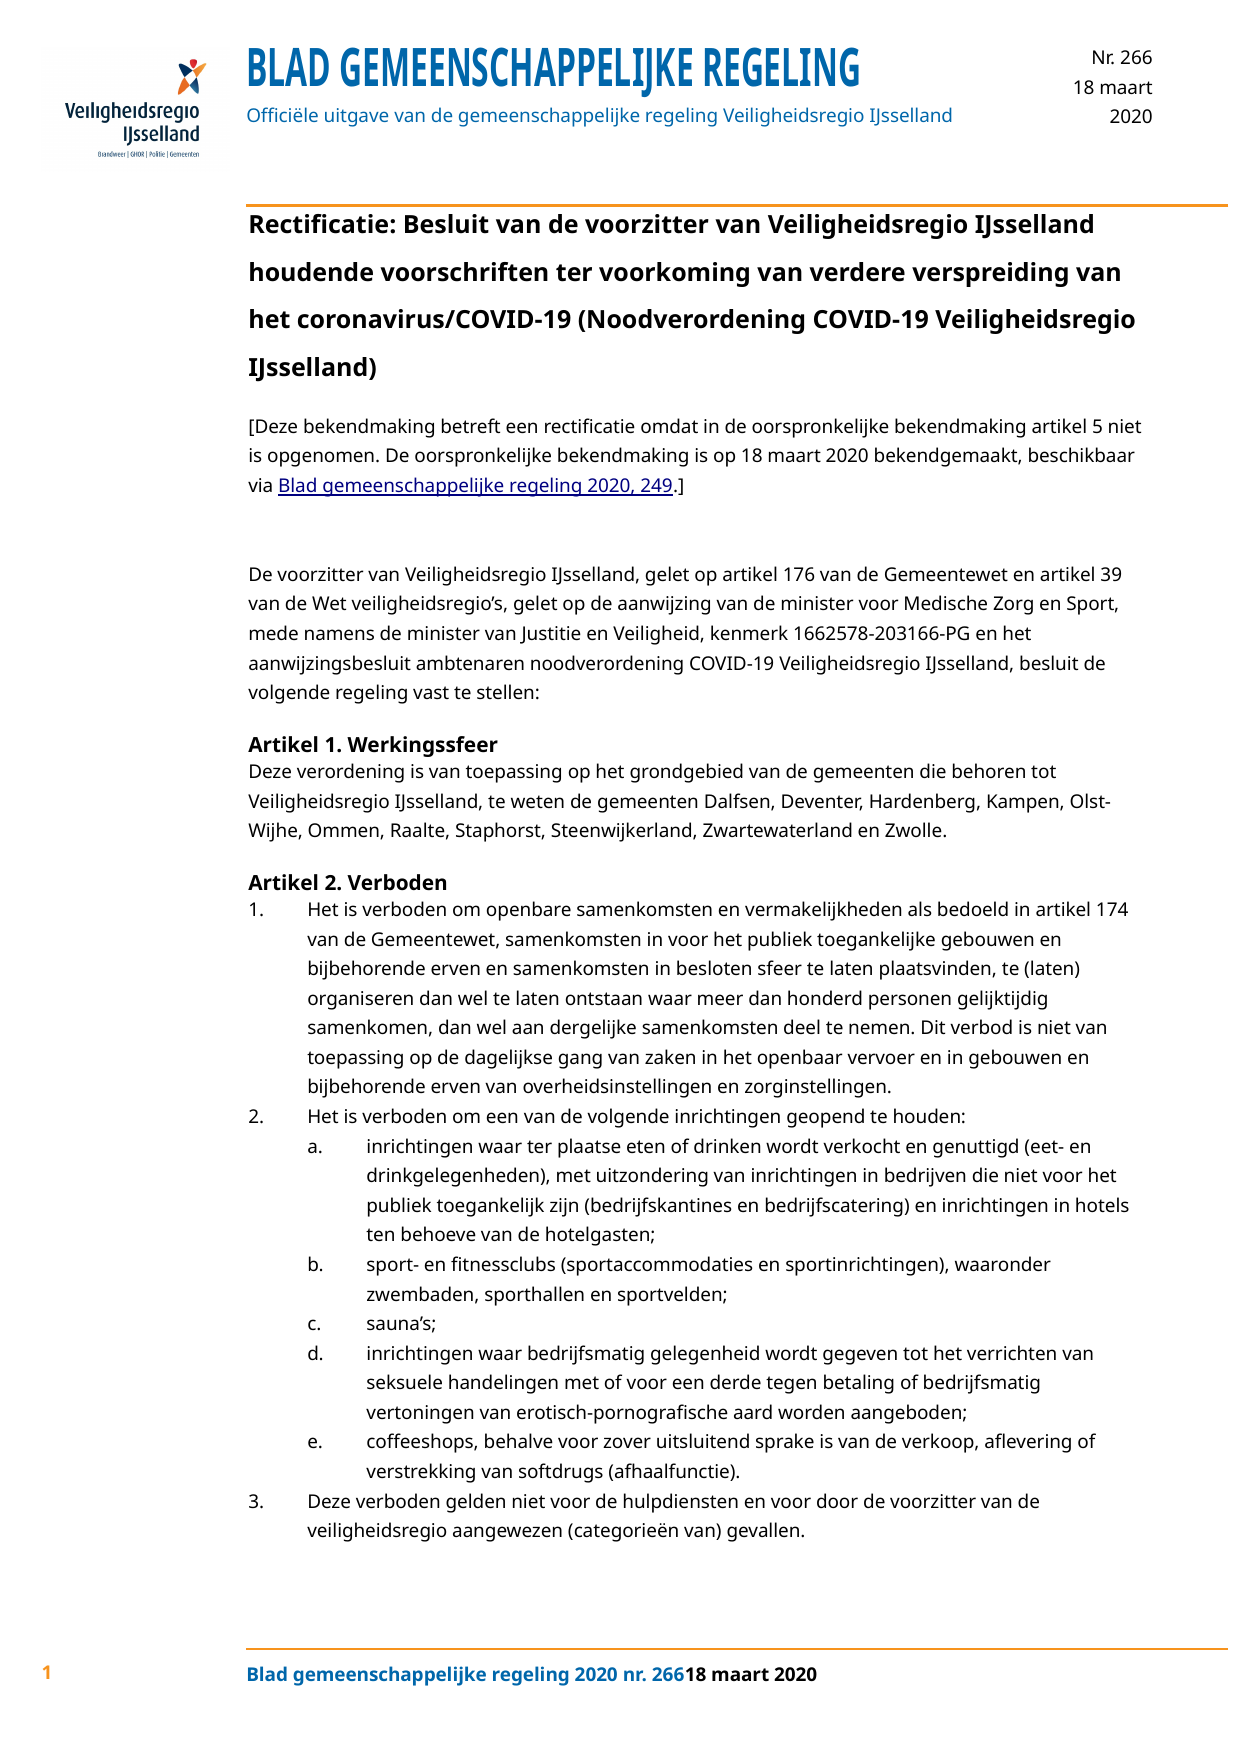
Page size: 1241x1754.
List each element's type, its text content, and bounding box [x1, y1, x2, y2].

text [Deze bekendmaking betreft een rectificatie omdat in de oorspronkelijke bekendmaking artikel 5 niet is opgenomen. De oorspronkelijke bekendmaking is op 18 maart 2020 bekendgemaakt, beschikbaar via Blad gemeenschappelijke regeling 2020, 249.] [248, 413, 1152, 498]
text Rectificatie: Besluit van de voorzitter van Veiligheidsregio IJsselland houdende voorschriften ter voorkoming van verdere verspreiding van het coronavirus/COVID-19 (Noodverordening COVID-19 Veiligheidsregio IJsselland) [248, 207, 1152, 384]
list inrichtingen waar ter plaatse eten of drinken wordt verkocht en genuttigd (eet- en drinkgelegenheden), met uitzondering van inrichtingen in bedrijven die niet voor het publiek toegankelijk zijn (bedrijfskantines en bedrijfscatering) en inrichtingen in hotels ten behoeve van de hotelgasten; [307, 1133, 1152, 1247]
list sauna’s; [307, 1310, 1152, 1336]
list Het is verboden om een van de volgende inrichtingen geopend te houden: [248, 1103, 1152, 1129]
text De voorzitter van Veiligheidsregio IJsselland, gelet op artikel 176 van de Gemeentewet en artikel 39 van de Wet veiligheidsregio’s, gelet op de aanwijzing van de minister voor Medische Zorg en Sport, mede namens de minister van Justitie en Veiligheid, kenmerk 1662578-203166-PG en het aanwijzingsbesluit ambtenaren noodverordening COVID-19 Veiligheidsregio IJsselland, besluit de volgende regeling vast te stellen: [248, 561, 1152, 705]
list Het is verboden om openbare samenkomsten en vermakelijkheden als bedoeld in artikel 174 van de Gemeentewet, samenkomsten in voor het publiek toegankelijke gebouwen en bijbehorende erven en samenkomsten in besloten sfeer te laten plaatsvinden, te (laten) organiseren dan wel te laten ontstaan waar meer dan honderd personen gelijktijdig samenkomen, dan wel aan dergelijke samenkomsten deel te nemen. Dit verbod is niet van toepassing op de dagelijkse gang van zaken in het openbaar vervoer en in gebouwen en bijbehorende erven van overheidsinstellingen en zorginstellingen. [248, 896, 1152, 1099]
text Deze verordening is van toepassing op het grondgebied van de gemeenten die behoren tot Veiligheidsregio IJsselland, te weten de gemeenten Dalfsen, Deventer, Hardenberg, Kampen, Olst-Wijhe, Ommen, Raalte, Staphorst, Steenwijkerland, Zwartewaterland en Zwolle. [248, 758, 1152, 843]
list coffeeshops, behalve voor zover uitsluitend sprake is van de verkoop, aflevering of verstrekking van softdrugs (afhaalfunctie). [307, 1429, 1152, 1484]
list Deze verboden gelden niet voor de hulpdiensten en voor door de voorzitter van de veiligheidsregio aangewezen (categorieën van) gevallen. [248, 1488, 1152, 1543]
list sport- en fitnessclubs (sportaccommodaties en sportinrichtingen), waaronder zwembaden, sporthallen en sportvelden; [307, 1251, 1152, 1307]
list inrichtingen waar bedrijfsmatig gelegenheid wordt gegeven tot het verrichten van seksuele handelingen met of voor een derde tegen betaling of bedrijfsmatig vertoningen van erotisch-pornografische aard worden aangeboden; [307, 1340, 1152, 1425]
text Artikel 1. Werkingssfeer [248, 730, 1152, 758]
picture [41, 47, 231, 172]
text Artikel 2. Verboden [248, 868, 1152, 896]
